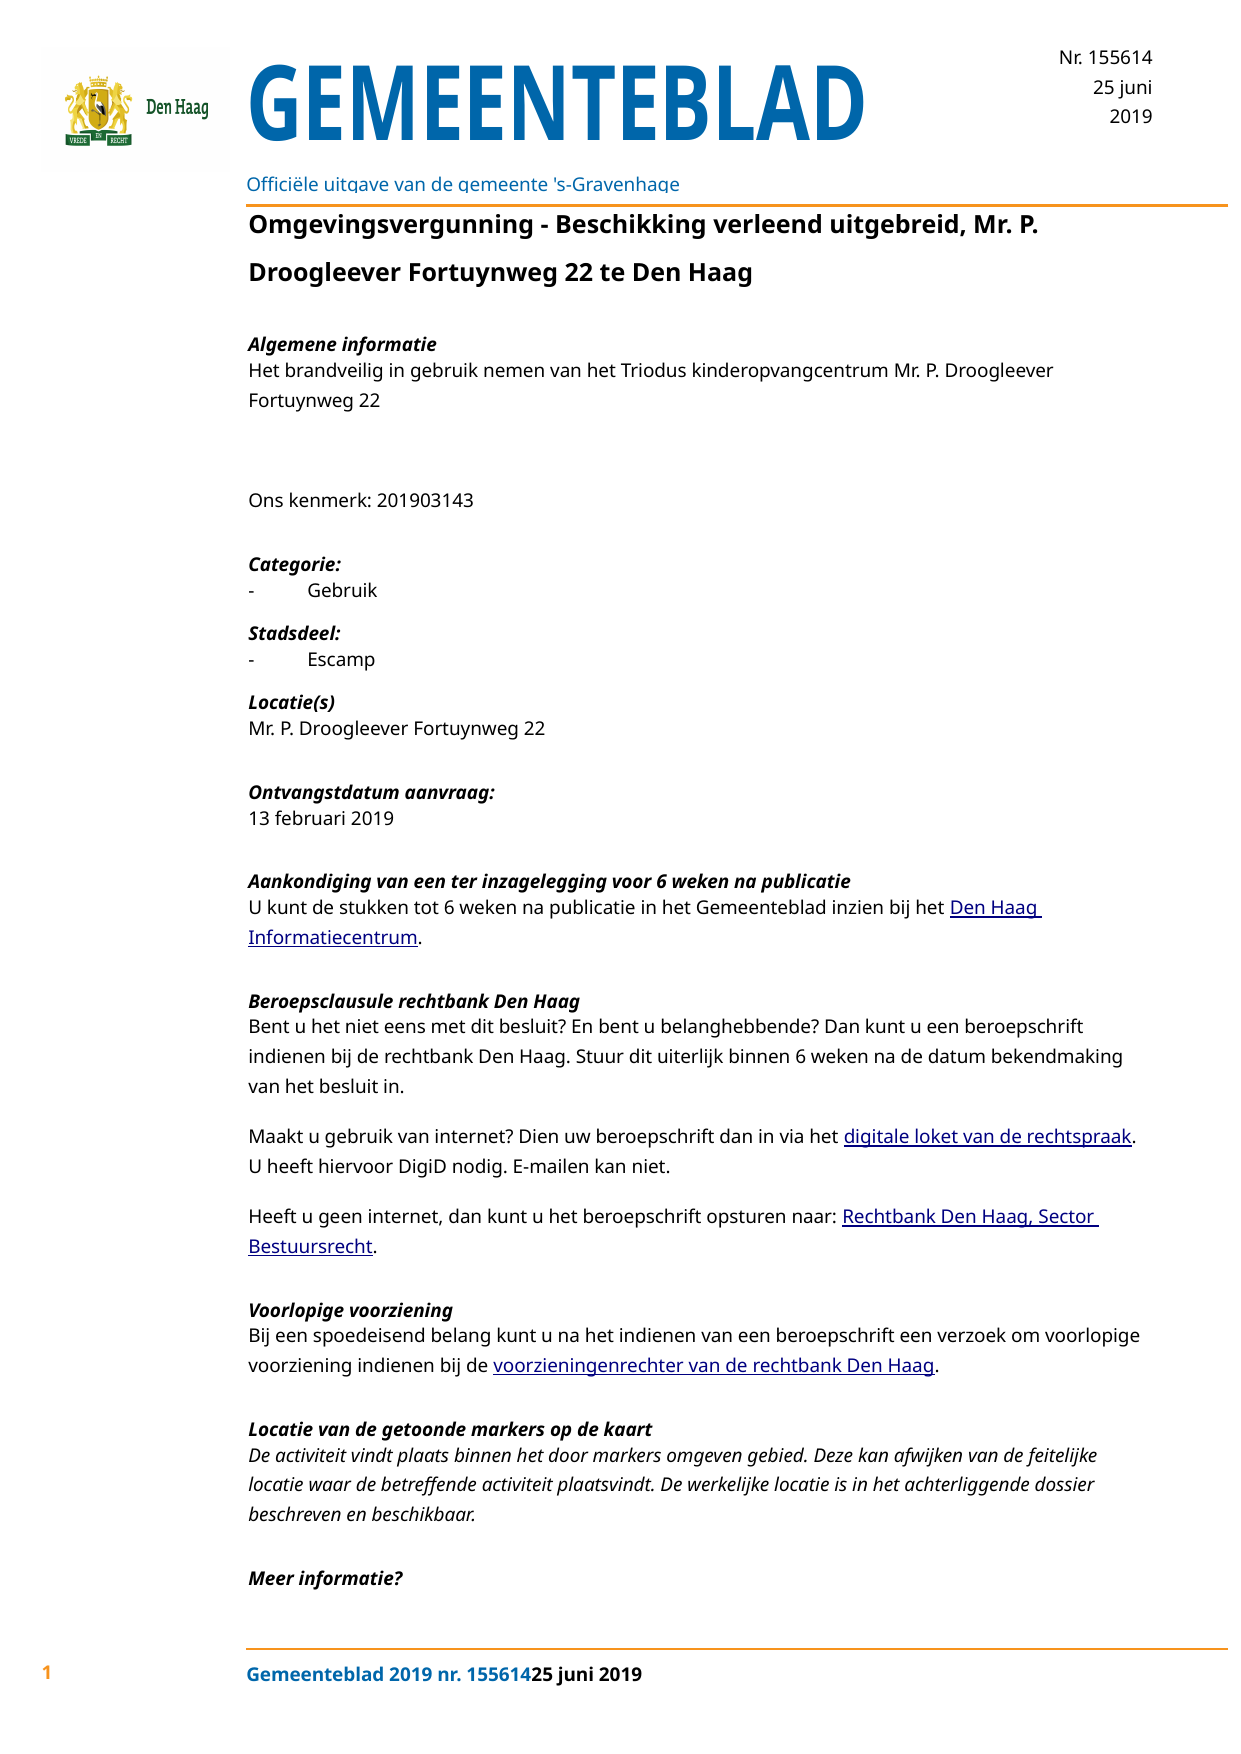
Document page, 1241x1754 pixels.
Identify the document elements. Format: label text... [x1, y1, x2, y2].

text Omgevingsvergunning - Beschikking verleend uitgebreid, Mr. P. Droogleever Fortuynweg 22 te Den Haag [248, 207, 1152, 288]
text Stadsdeel: [248, 620, 1152, 646]
text Beroepsclausule rechtbank Den Haag [248, 988, 1152, 1014]
text Locatie van de getoonde markers op de kaart [248, 1416, 1152, 1442]
text Bent u het niet eens met dit besluit? En bent u belanghebbende? Dan kunt u een beroepschrift indienen bij de rechtbank Den Haag. Stuur dit uiterlijk binnen 6 weken na de datum bekendmaking van het besluit in. [248, 1014, 1152, 1098]
text Aankondiging van een ter inzagelegging voor 6 weken na publicatie [248, 869, 1152, 894]
text Ontvangstdatum aanvraag: [248, 779, 1152, 805]
list Gebruik [248, 577, 1152, 603]
text U kunt de stukken tot 6 weken na publicatie in het Gemeenteblad inzien bij het Den Haag Informatiecentrum. [248, 894, 1152, 950]
text Het brandveilig in gebruik nemen van het Triodus kinderopvangcentrum Mr. P. Droogleever Fortuynweg 22 [248, 357, 1152, 412]
text Mr. P. Droogleever Fortuynweg 22 [248, 715, 1152, 741]
text Algemene informatie [248, 331, 1152, 357]
text Voorlopige voorziening [248, 1297, 1152, 1322]
text Categorie: [248, 552, 1152, 577]
text Bij een spoedeisend belang kunt u na het indienen van een beroepschrift een verzoek om voorlopige voorziening indienen bij de voorzieningenrechter van de rechtbank Den Haag. [248, 1322, 1152, 1378]
picture [41, 47, 231, 172]
text Ons kenmerk: 201903143 [248, 488, 1152, 513]
text Meer informatie? [248, 1565, 1152, 1591]
list Escamp [248, 646, 1152, 672]
text Heeft u geen internet, dan kunt u het beroepschrift opsturen naar: Rechtbank Den Haag, Sector Bestuursrecht. [248, 1203, 1152, 1258]
text Locatie(s) [248, 689, 1152, 715]
text De activiteit vindt plaats binnen het door markers omgeven gebied. Deze kan afwijken van de feitelijke locatie waar de betreffende activiteit plaatsvindt. De werkelijke locatie is in het achterliggende dossier beschreven en beschikbaar. [248, 1442, 1152, 1527]
text Maakt u gebruik van internet? Dien uw beroepschrift dan in via het digitale loket van de rechtspraak. U heeft hiervoor DigiD nodig. E-mailen kan niet. [248, 1123, 1152, 1178]
text 13 februari 2019 [248, 805, 1152, 830]
